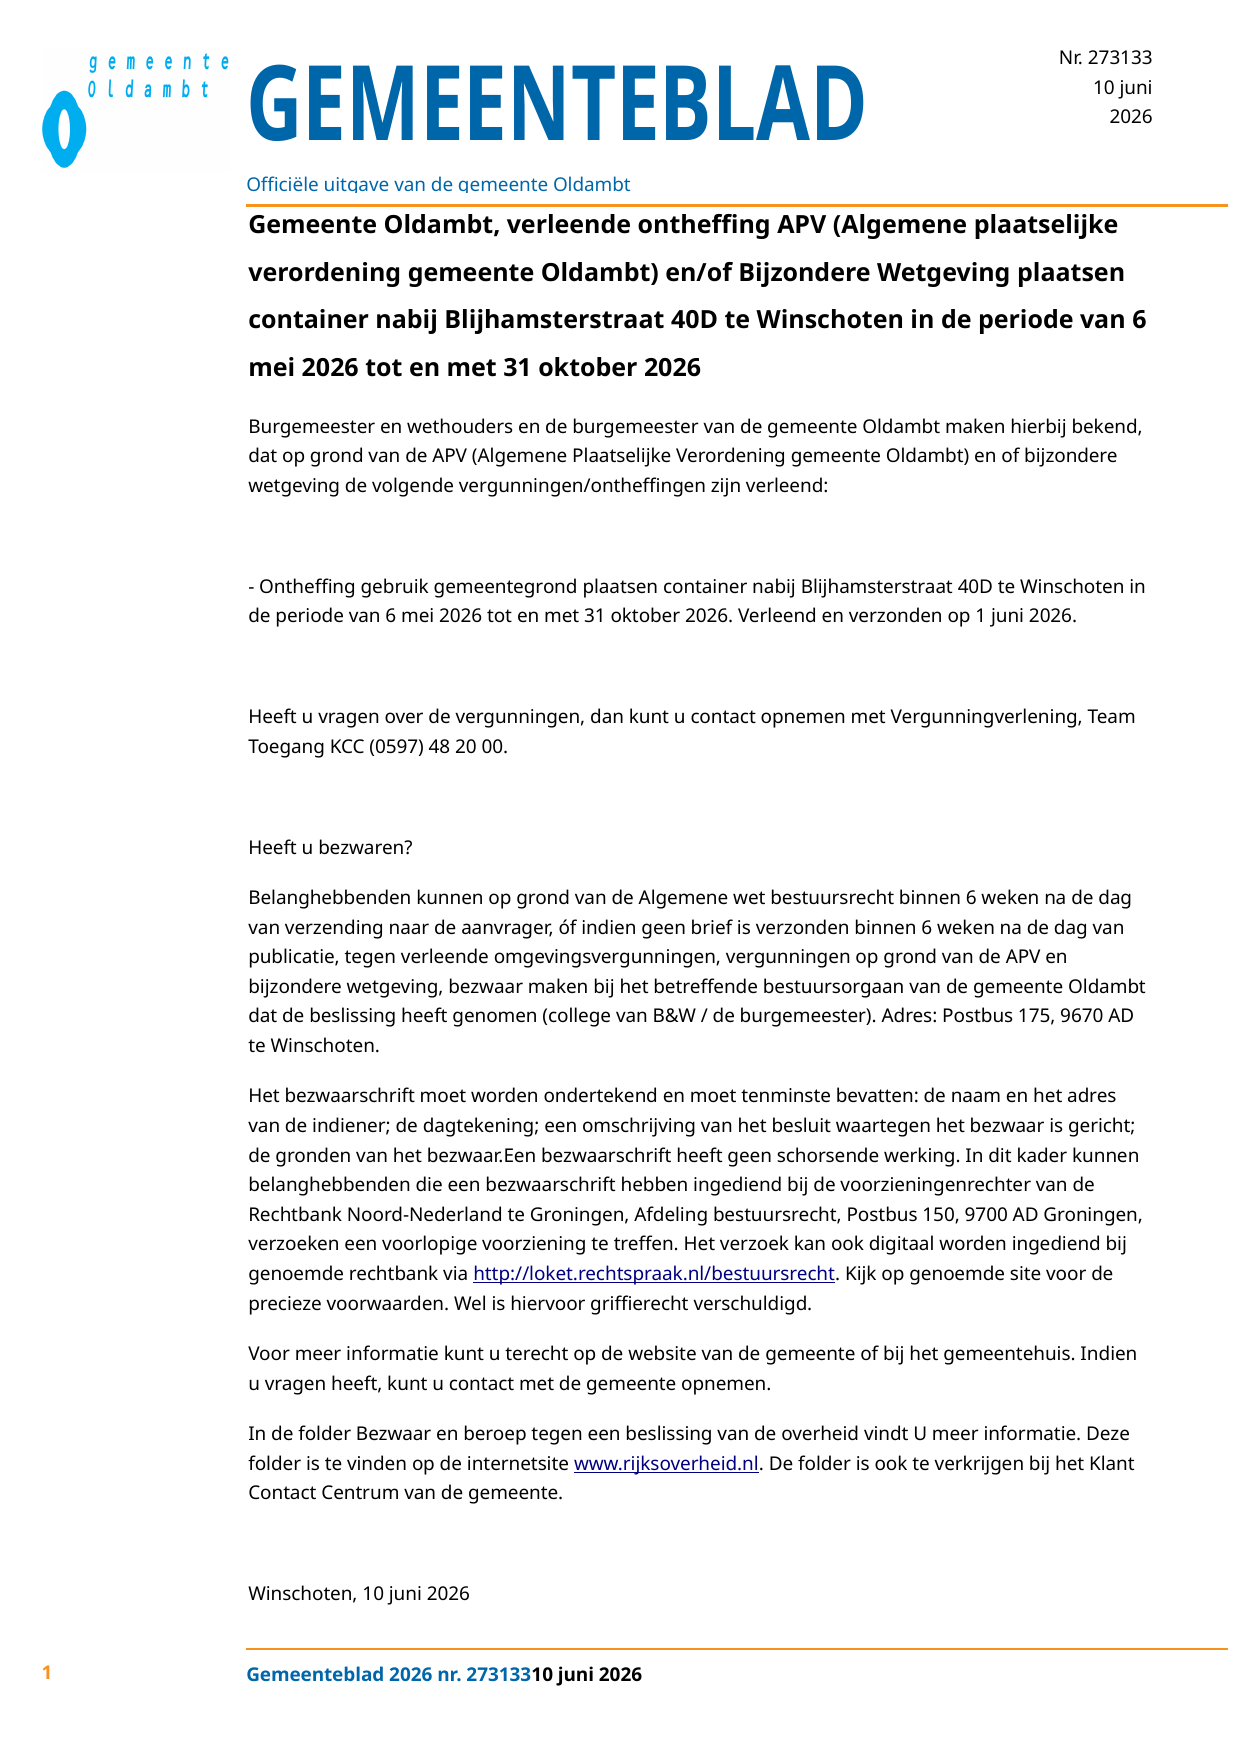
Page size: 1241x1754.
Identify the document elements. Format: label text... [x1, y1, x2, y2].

text Heeft u bezwaren? [248, 834, 1152, 860]
text Winschoten, 10 juni 2026 [248, 1580, 1152, 1606]
text Het bezwaarschrift moet worden ondertekend en moet tenminste bevatten: de naam en het adres van de indiener; de dagtekening; een omschrijving van het besluit waartegen het bezwaar is gericht; de gronden van het bezwaar.Een bezwaarschrift heeft geen schorsende werking. In dit kader kunnen belanghebbenden die een bezwaarschrift hebben ingediend bij de voorzieningenrechter van de Rechtbank Noord-Nederland te Groningen, Afdeling bestuursrecht, Postbus 150, 9700 AD Groningen, verzoeken een voorlopige voorziening te treffen. Het verzoek kan ook digitaal worden ingediend bij genoemde rechtbank via http://loket.rechtspraak.nl/bestuursrecht. Kijk op genoemde site voor de precieze voorwaarden. Wel is hiervoor griffierecht verschuldigd. [248, 1083, 1152, 1316]
text - Ontheffing gebruik gemeentegrond plaatsen container nabij Blijhamsterstraat 40D te Winschoten in de periode van 6 mei 2026 tot en met 31 oktober 2026. Verleend en verzonden op 1 juni 2026. [248, 573, 1152, 628]
text Voor meer informatie kunt u terecht op de website van de gemeente of bij het gemeentehuis. Indien u vragen heeft, kunt u contact met de gemeente opnemen. [248, 1340, 1152, 1396]
text Gemeente Oldambt, verleende ontheffing APV (Algemene plaatselijke verordening gemeente Oldambt) en/of Bijzondere Wetgeving plaatsen container nabij Blijhamsterstraat 40D te Winschoten in de periode van 6 mei 2026 tot en met 31 oktober 2026 [248, 207, 1152, 384]
text Belanghebbenden kunnen op grond van de Algemene wet bestuursrecht binnen 6 weken na de dag van verzending naar de aanvrager, óf indien geen brief is verzonden binnen 6 weken na de dag van publicatie, tegen verleende omgevingsvergunningen, vergunningen op grond van de APV en bijzondere wetgeving, bezwaar maken bij het betreffende bestuursorgaan van de gemeente Oldambt dat de beslissing heeft genomen (college van B&W / de burgemeester). Adres: Postbus 175, 9670 AD te Winschoten. [248, 884, 1152, 1058]
text In de folder Bezwaar en beroep tegen een beslissing van de overheid vindt U meer informatie. Deze folder is te vinden op de internetsite www.rijksoverheid.nl. De folder is ook te verkrijgen bij het Klant Contact Centrum van de gemeente. [248, 1420, 1152, 1505]
picture [41, 47, 231, 172]
text Heeft u vragen over de vergunningen, dan kunt u contact opnemen met Vergunningverlening, Team Toegang KCC (0597) 48 20 00. [248, 703, 1152, 759]
text Burgemeester en wethouders en de burgemeester van de gemeente Oldambt maken hierbij bekend, dat op grond van de APV (Algemene Plaatselijke Verordening gemeente Oldambt) en of bijzondere wetgeving de volgende vergunningen/ontheffingen zijn verleend: [248, 413, 1152, 498]
